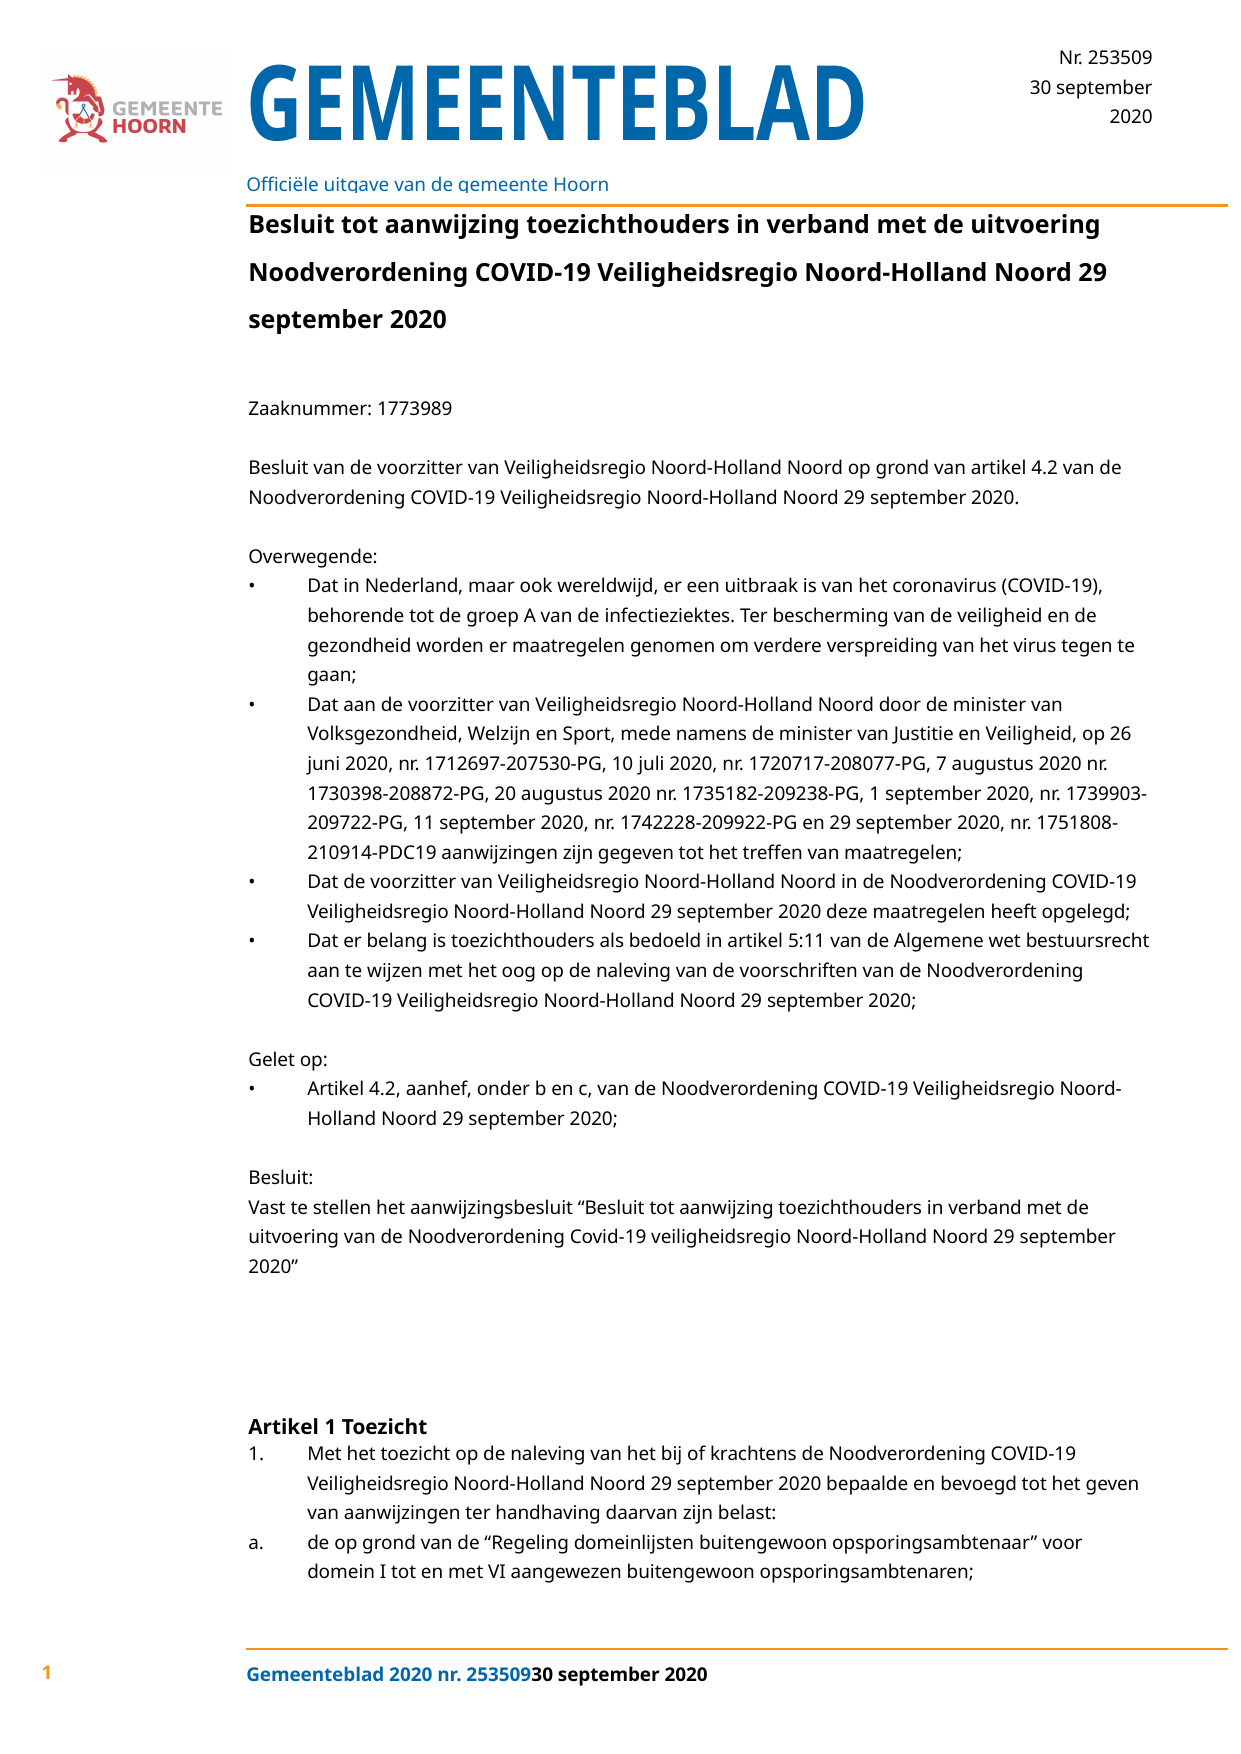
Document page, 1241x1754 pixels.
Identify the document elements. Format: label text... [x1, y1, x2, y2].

list Artikel 4.2, aanhef, onder b en c, van de Noodverordening COVID-19 Veiligheidsregio Noord-Holland Noord 29 september 2020; [248, 1076, 1152, 1131]
text Besluit tot aanwijzing toezichthouders in verband met de uitvoering Noodverordening COVID-19 Veiligheidsregio Noord-Holland Noord 29 september 2020 [248, 207, 1152, 336]
text Besluit van de voorzitter van Veiligheidsregio Noord-Holland Noord op grond van artikel 4.2 van de Noodverordening COVID-19 Veiligheidsregio Noord-Holland Noord 29 september 2020. [248, 454, 1152, 509]
picture [41, 47, 231, 172]
list Dat aan de voorzitter van Veiligheidsregio Noord-Holland Noord door de minister van Volksgezondheid, Welzijn en Sport, mede namens de minister van Justitie en Veiligheid, op 26 juni 2020, nr. 1712697-207530-PG, 10 juli 2020, nr. 1720717-208077-PG, 7 augustus 2020 nr. 1730398-208872-PG, 20 augustus 2020 nr. 1735182-209238-PG, 1 september 2020, nr. 1739903-209722-PG, 11 september 2020, nr. 1742228-209922-PG en 29 september 2020, nr. 1751808-210914-PDC19 aanwijzingen zijn gegeven tot het treffen van maatregelen; [248, 691, 1152, 864]
list Dat er belang is toezichthouders als bedoeld in artikel 5:11 van de Algemene wet bestuursrecht aan te wijzen met het oog op de naleving van de voorschriften van de Noodverordening COVID-19 Veiligheidsregio Noord-Holland Noord 29 september 2020; [248, 928, 1152, 1012]
text Besluit: [248, 1164, 1152, 1190]
list Dat de voorzitter van Veiligheidsregio Noord-Holland Noord in de Noodverordening COVID-19 Veiligheidsregio Noord-Holland Noord 29 september 2020 deze maatregelen heeft opgelegd; [248, 868, 1152, 924]
list Met het toezicht op de naleving van het bij of krachtens de Noodverordening COVID-19 Veiligheidsregio Noord-Holland Noord 29 september 2020 bepaalde en bevoegd tot het geven van aanwijzingen ter handhaving daarvan zijn belast: [248, 1440, 1152, 1525]
text Gelet op: [248, 1046, 1152, 1072]
text Zaaknummer: 1773989 [248, 395, 1152, 421]
text Vast te stellen het aanwijzingsbesluit “Besluit tot aanwijzing toezichthouders in verband met de uitvoering van de Noodverordening Covid-19 veiligheidsregio Noord-Holland Noord 29 september 2020” [248, 1194, 1152, 1279]
text Overwegende: [248, 543, 1152, 569]
list de op grond van de “Regeling domeinlijsten buitengewoon opsporingsambtenaar” voor domein I tot en met VI aangewezen buitengewoon opsporingsambtenaren; [248, 1529, 1152, 1584]
list Dat in Nederland, maar ook wereldwijd, er een uitbraak is van het coronavirus (COVID-19), behorende tot de groep A van de infectieziektes. Ter bescherming van de veiligheid en de gezondheid worden er maatregelen genomen om verdere verspreiding van het virus tegen te gaan; [248, 573, 1152, 687]
text Artikel 1 Toezicht [248, 1412, 1152, 1440]
